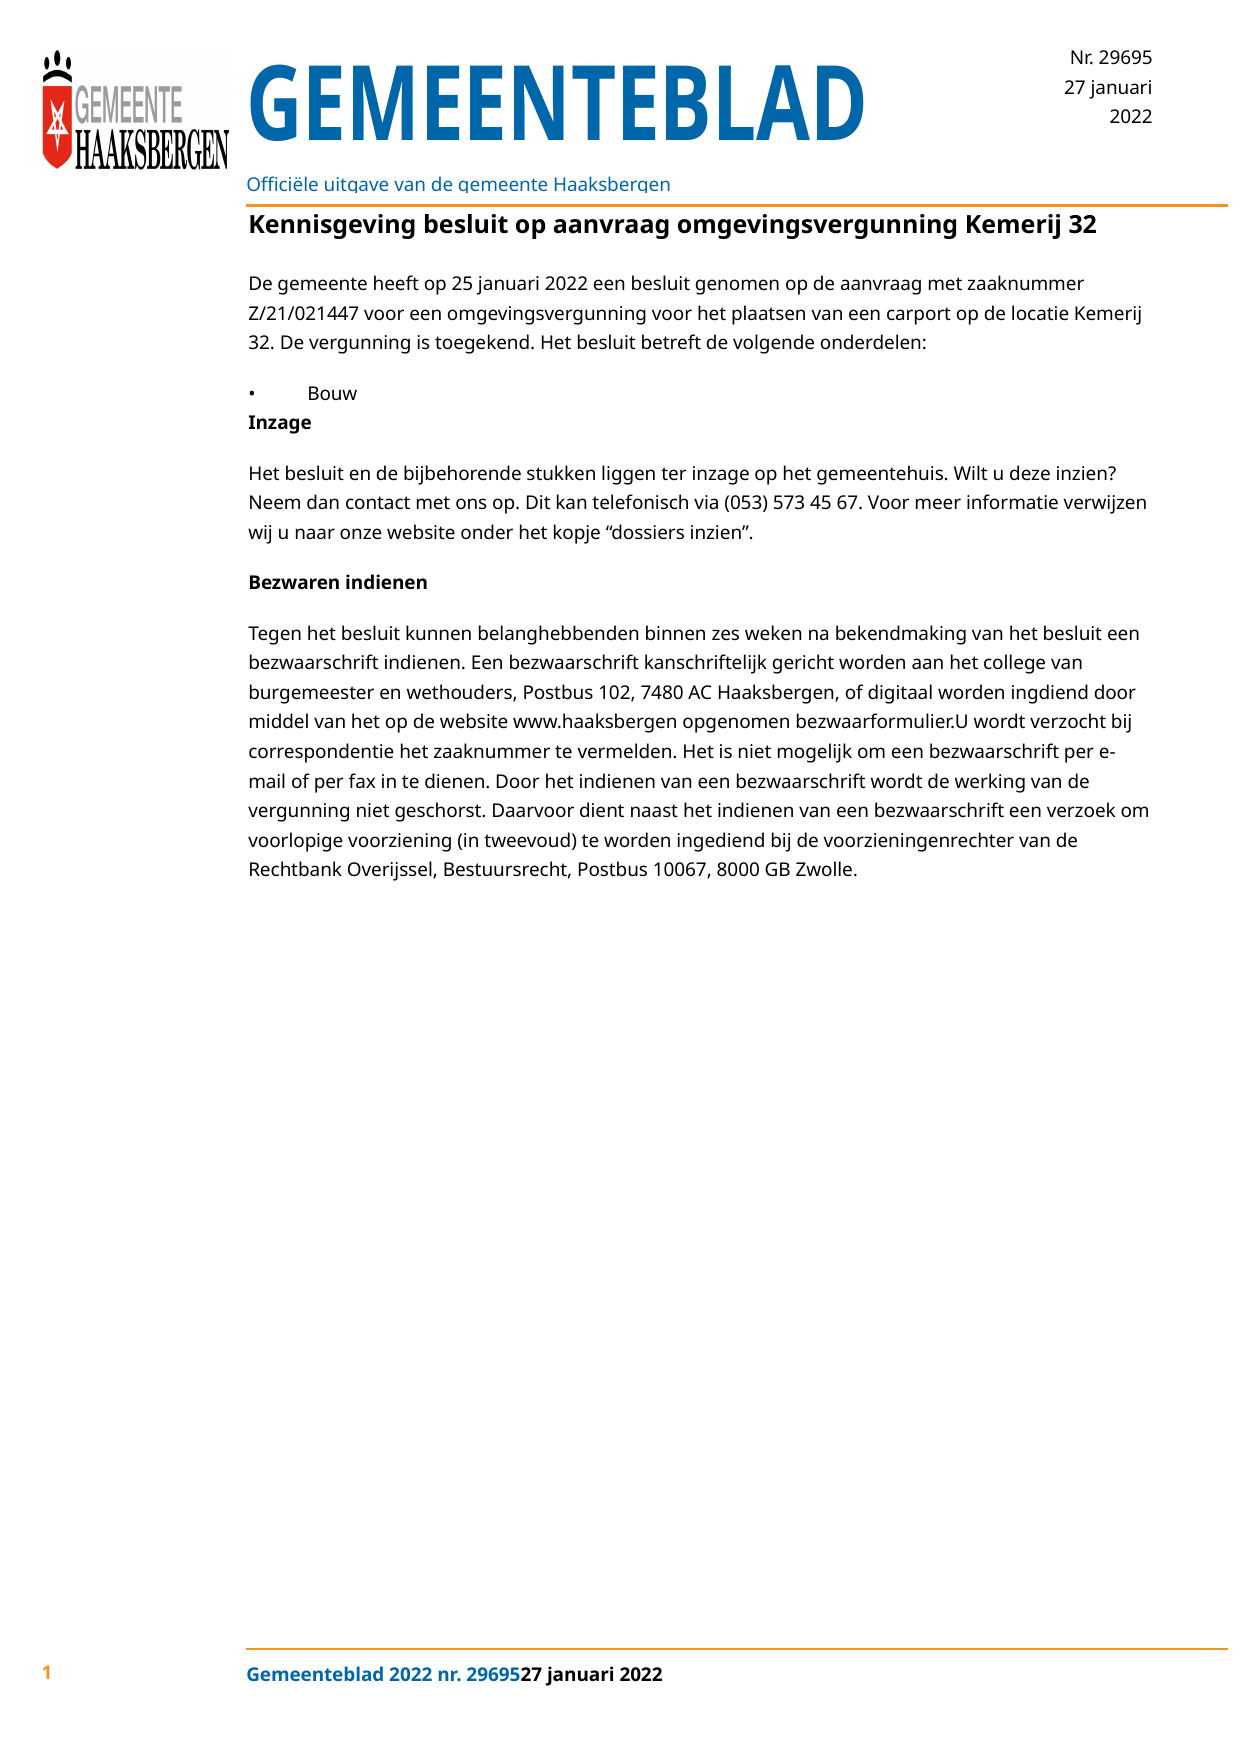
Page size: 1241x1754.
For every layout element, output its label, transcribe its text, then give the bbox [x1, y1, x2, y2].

text Tegen het besluit kunnen belanghebbenden binnen zes weken na bekendmaking van het besluit een bezwaarschrift indienen. Een bezwaarschrift kanschriftelijk gericht worden aan het college van burgemeester en wethouders, Postbus 102, 7480 AC Haaksbergen, of digitaal worden ingdiend door middel van het op de website www.haaksbergen opgenomen bezwaarformulier.U wordt verzocht bij correspondentie het zaaknummer te vermelden. Het is niet mogelijk om een bezwaarschrift per e-mail of per fax in te dienen. Door het indienen van een bezwaarschrift wordt de werking van de vergunning niet geschorst. Daarvoor dient naast het indienen van een bezwaarschrift een verzoek om voorlopige voorziening (in tweevoud) te worden ingediend bij de voorzieningenrechter van de Rechtbank Overijssel, Bestuursrecht, Postbus 10067, 8000 GB Zwolle. [248, 620, 1152, 882]
text Het besluit en de bijbehorende stukken liggen ter inzage op het gemeentehuis. Wilt u deze inzien? Neem dan contact met ons op. Dit kan telefonisch via (053) 573 45 67. Voor meer informatie verwijzen wij u naar onze website onder het kopje “dossiers inzien”. [248, 460, 1152, 545]
picture [41, 47, 231, 172]
list Bouw [248, 380, 1152, 406]
text Inzage [248, 409, 1152, 435]
text De gemeente heeft op 25 januari 2022 een besluit genomen op de aanvraag met zaaknummer Z/21/021447 voor een omgevingsvergunning voor het plaatsen van een carport op de locatie Kemerij 32. De vergunning is toegekend. Het besluit betreft de volgende onderdelen: [248, 270, 1152, 355]
text Kennisgeving besluit op aanvraag omgevingsvergunning Kemerij 32 [248, 207, 1152, 241]
text Bezwaren indienen [248, 569, 1152, 595]
